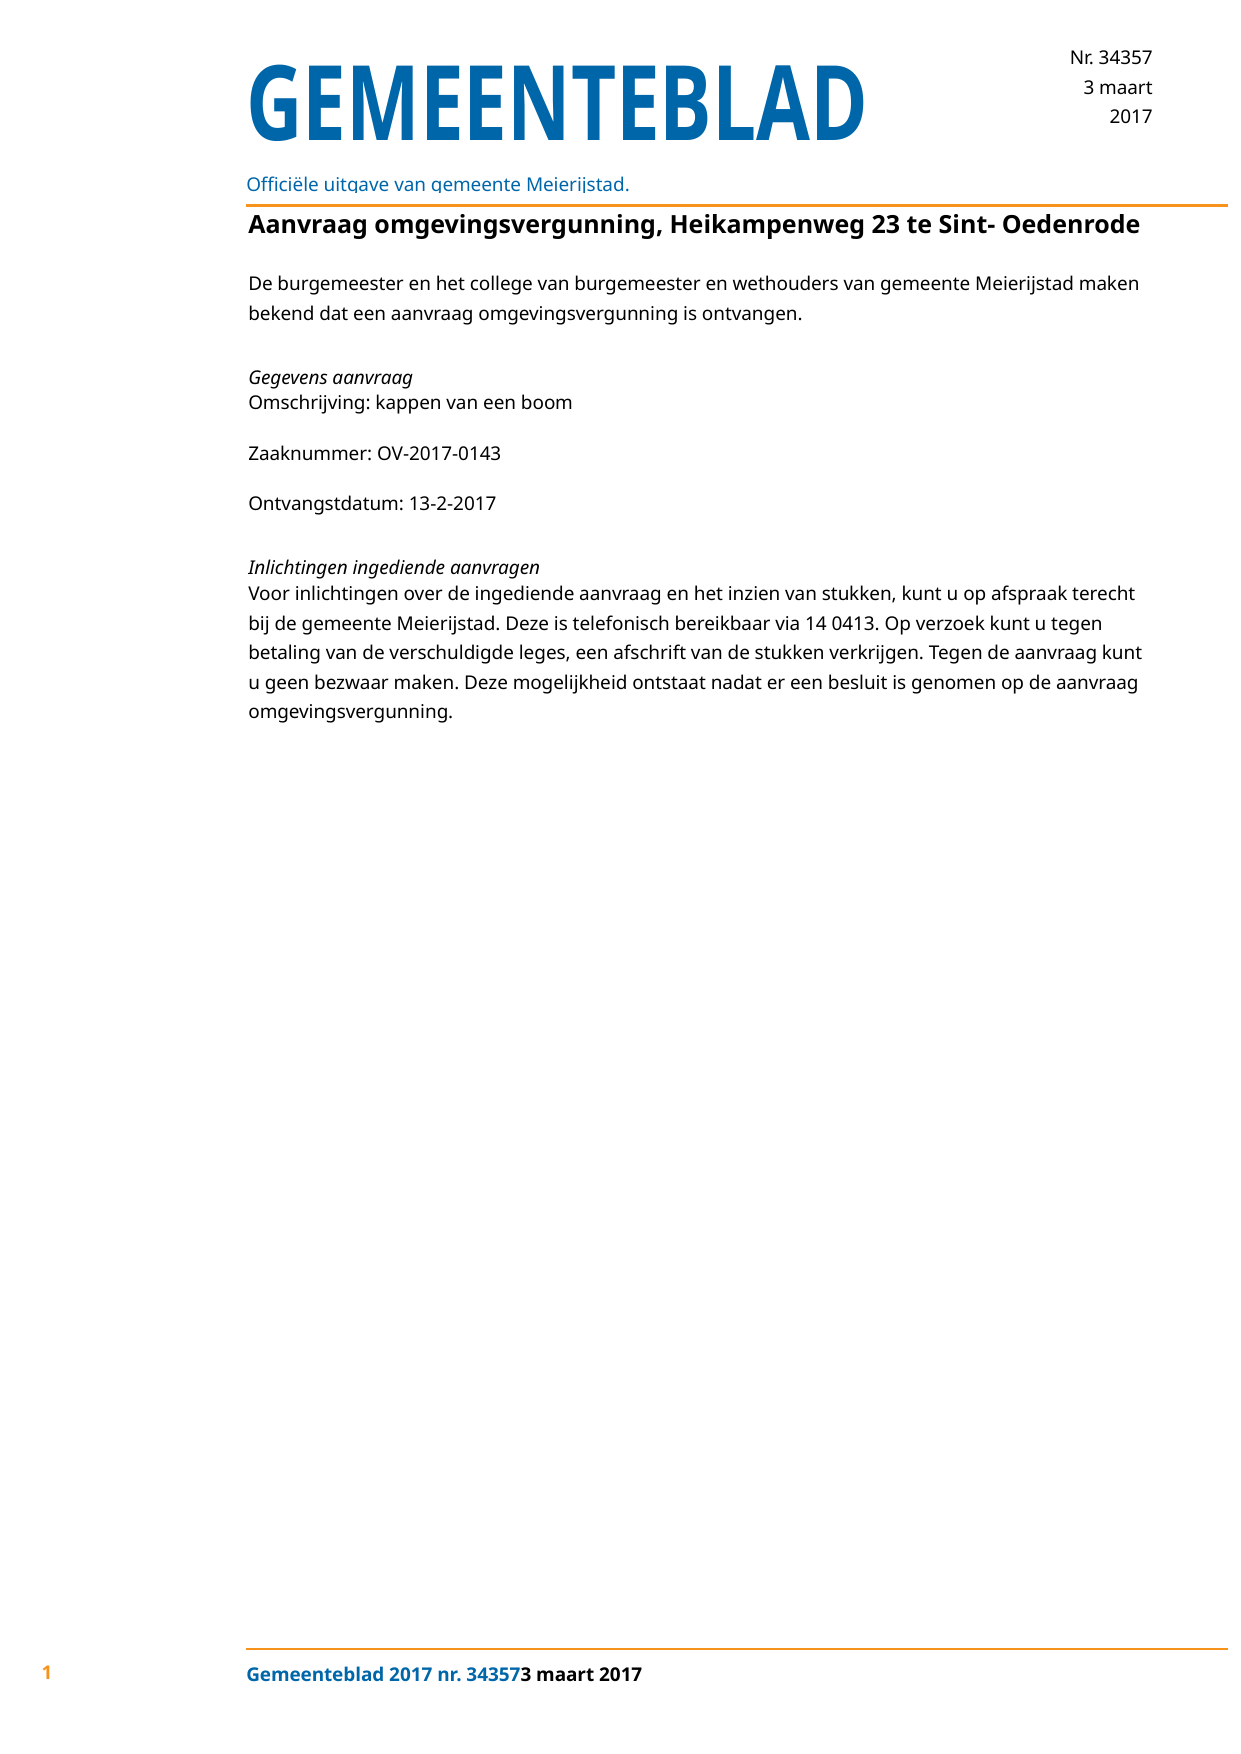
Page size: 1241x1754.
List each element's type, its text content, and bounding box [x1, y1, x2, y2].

text Ontvangstdatum: 13-2-2017 [248, 490, 1152, 516]
text Omschrijving: kappen van een boom [248, 389, 1152, 415]
text Inlichtingen ingediende aanvragen [248, 554, 1152, 580]
text Aanvraag omgevingsvergunning, Heikampenweg 23 te Sint- Oedenrode [248, 207, 1152, 241]
text De burgemeester en het college van burgemeester en wethouders van gemeente Meierijstad maken bekend dat een aanvraag omgevingsvergunning is ontvangen. [248, 270, 1152, 326]
picture [41, 47, 231, 172]
text Gegevens aanvraag [248, 364, 1152, 389]
text Voor inlichtingen over de ingediende aanvraag en het inzien van stukken, kunt u op afspraak terecht bij de gemeente Meierijstad. Deze is telefonisch bereikbaar via 14 0413. Op verzoek kunt u tegen betaling van de verschuldigde leges, een afschrift van de stukken verkrijgen. Tegen de aanvraag kunt u geen bezwaar maken. Deze mogelijkheid ontstaat nadat er een besluit is genomen op de aanvraag omgevingsvergunning. [248, 580, 1152, 724]
text Zaaknummer: OV-2017-0143 [248, 440, 1152, 466]
